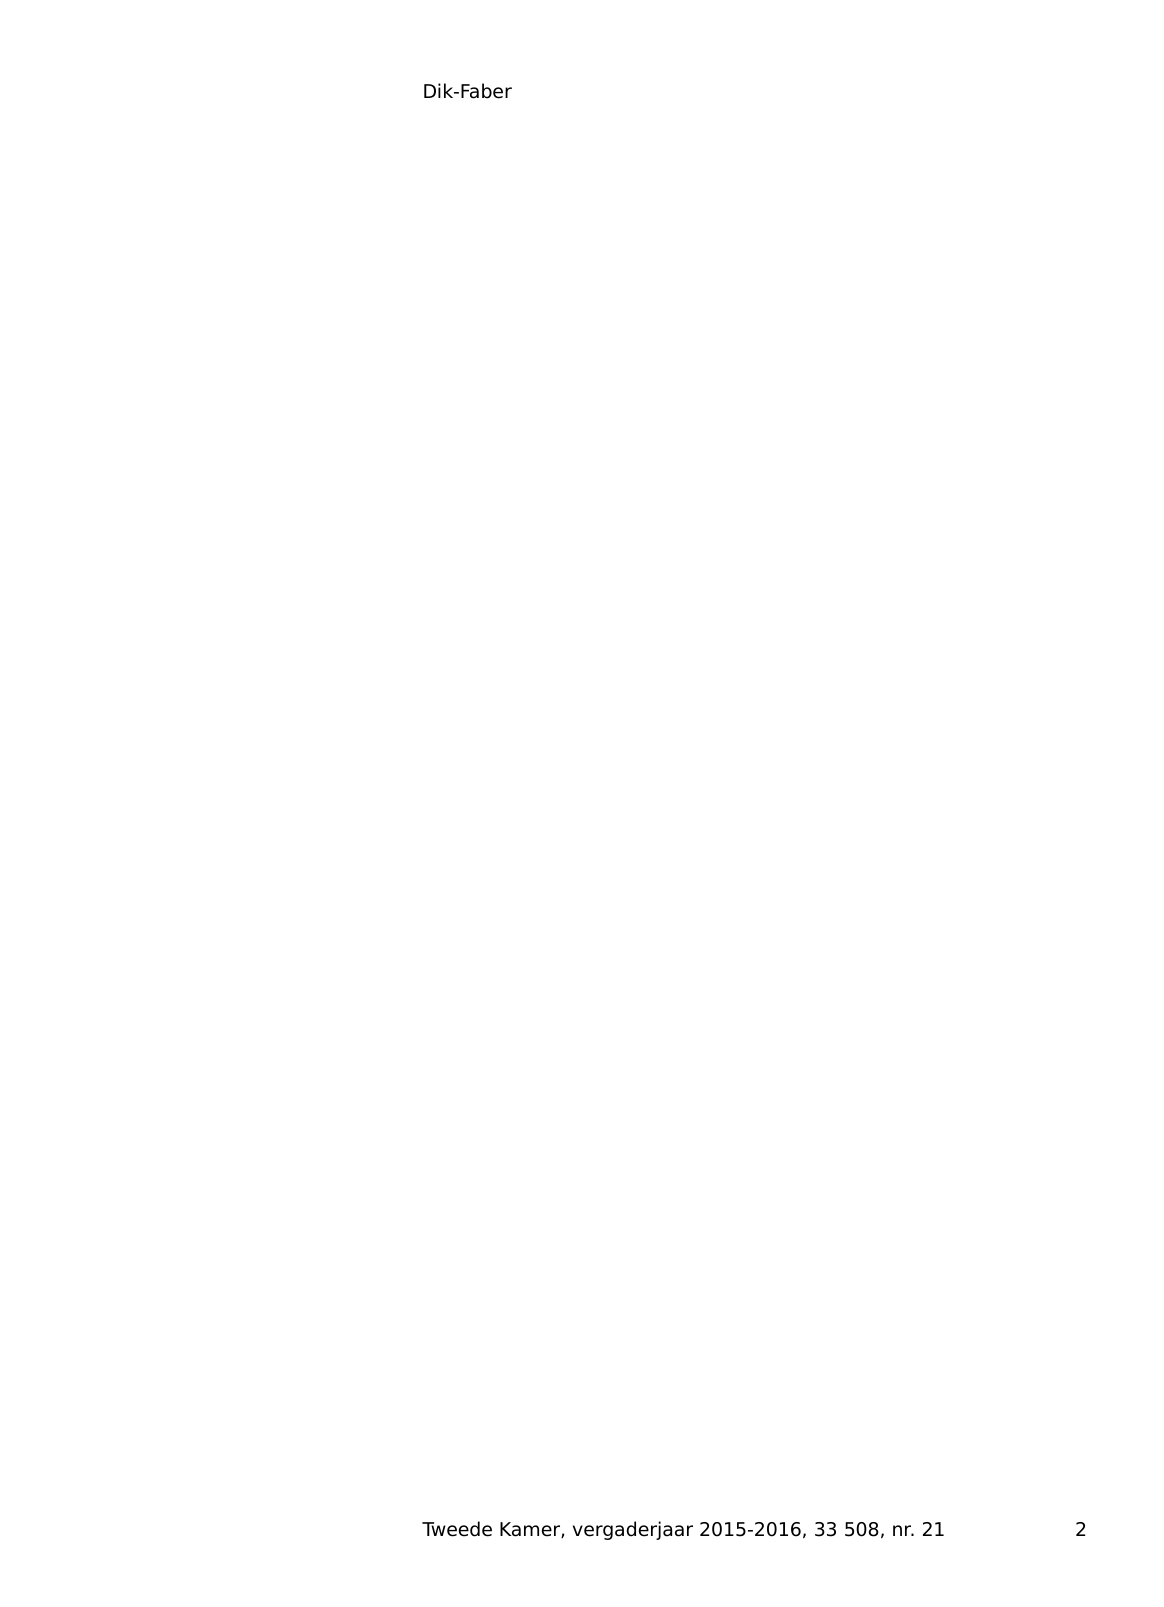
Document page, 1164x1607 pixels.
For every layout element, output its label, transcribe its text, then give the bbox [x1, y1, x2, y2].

text Dik-Faber [422, 59, 1087, 103]
